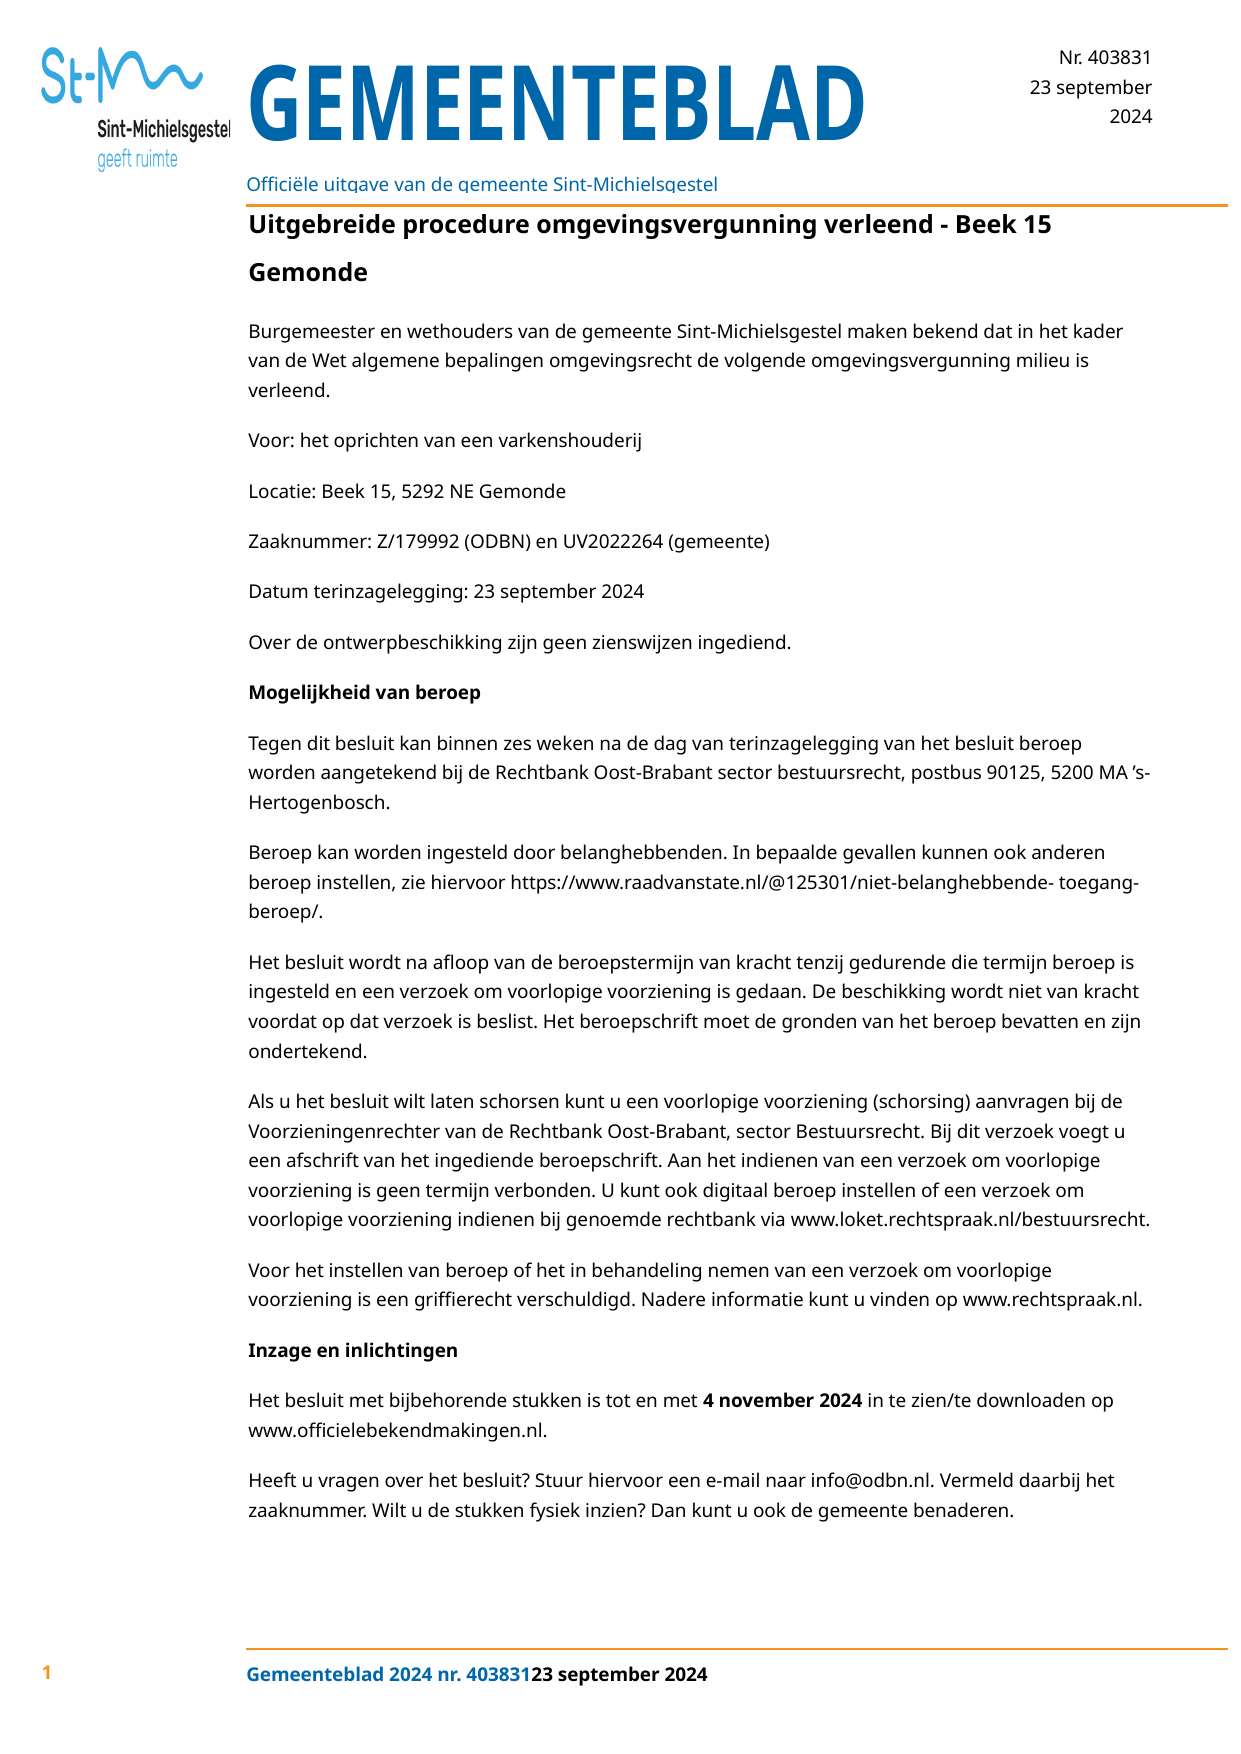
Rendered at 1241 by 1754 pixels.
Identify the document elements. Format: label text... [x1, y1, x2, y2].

text Burgemeester en wethouders van de gemeente Sint-Michielsgestel maken bekend dat in het kader van de Wet algemene bepalingen omgevingsrecht de volgende omgevingsvergunning milieu is verleend. [248, 318, 1152, 403]
text Het besluit wordt na afloop van de beroepstermijn van kracht tenzij gedurende die termijn beroep is ingesteld en een verzoek om voorlopige voorziening is gedaan. De beschikking wordt niet van kracht voordat op dat verzoek is beslist. Het beroepschrift moet de gronden van het beroep bevatten en zijn ondertekend. [248, 949, 1152, 1064]
text Zaaknummer: Z/179992 (ODBN) en UV2022264 (gemeente) [248, 528, 1152, 554]
text Mogelijkheid van beroep [248, 679, 1152, 705]
text Uitgebreide procedure omgevingsvergunning verleend - Beek 15 Gemonde [248, 207, 1152, 288]
text Locatie: Beek 15, 5292 NE Gemonde [248, 478, 1152, 504]
text Beroep kan worden ingesteld door belanghebbenden. In bepaalde gevallen kunnen ook anderen beroep instellen, zie hiervoor https://www.raadvanstate.nl/@125301/niet-belanghebbende- toegang-beroep/. [248, 839, 1152, 924]
text Als u het besluit wilt laten schorsen kunt u een voorlopige voorziening (schorsing) aanvragen bij de Voorzieningenrechter van de Rechtbank Oost-Brabant, sector Bestuursrecht. Bij dit verzoek voegt u een afschrift van het ingediende beroepschrift. Aan het indienen van een verzoek om voorlopige voorziening is geen termijn verbonden. U kunt ook digitaal beroep instellen of een verzoek om voorlopige voorziening indienen bij genoemde rechtbank via www.loket.rechtspraak.nl/bestuursrecht. [248, 1088, 1152, 1232]
text Inzage en inlichtingen [248, 1337, 1152, 1363]
picture [41, 47, 231, 172]
text Datum terinzagelegging: 23 september 2024 [248, 579, 1152, 604]
text Over de ontwerpbeschikking zijn geen zienswijzen ingediend. [248, 629, 1152, 655]
text Tegen dit besluit kan binnen zes weken na de dag van terinzagelegging van het besluit beroep worden aangetekend bij de Rechtbank Oost-Brabant sector bestuursrecht, postbus 90125, 5200 MA ’s-Hertogenbosch. [248, 730, 1152, 815]
text Het besluit met bijbehorende stukken is tot en met 4 november 2024 in te zien/te downloaden op www.officielebekendmakingen.nl. [248, 1387, 1152, 1443]
text Heeft u vragen over het besluit? Stuur hiervoor een e-mail naar info@odbn.nl. Vermeld daarbij het zaaknummer. Wilt u de stukken fysiek inzien? Dan kunt u ook de gemeente benaderen. [248, 1467, 1152, 1523]
text Voor: het oprichten van een varkenshouderij [248, 427, 1152, 453]
text Voor het instellen van beroep of het in behandeling nemen van een verzoek om voorlopige voorziening is een griffierecht verschuldigd. Nadere informatie kunt u vinden op www.rechtspraak.nl. [248, 1257, 1152, 1312]
